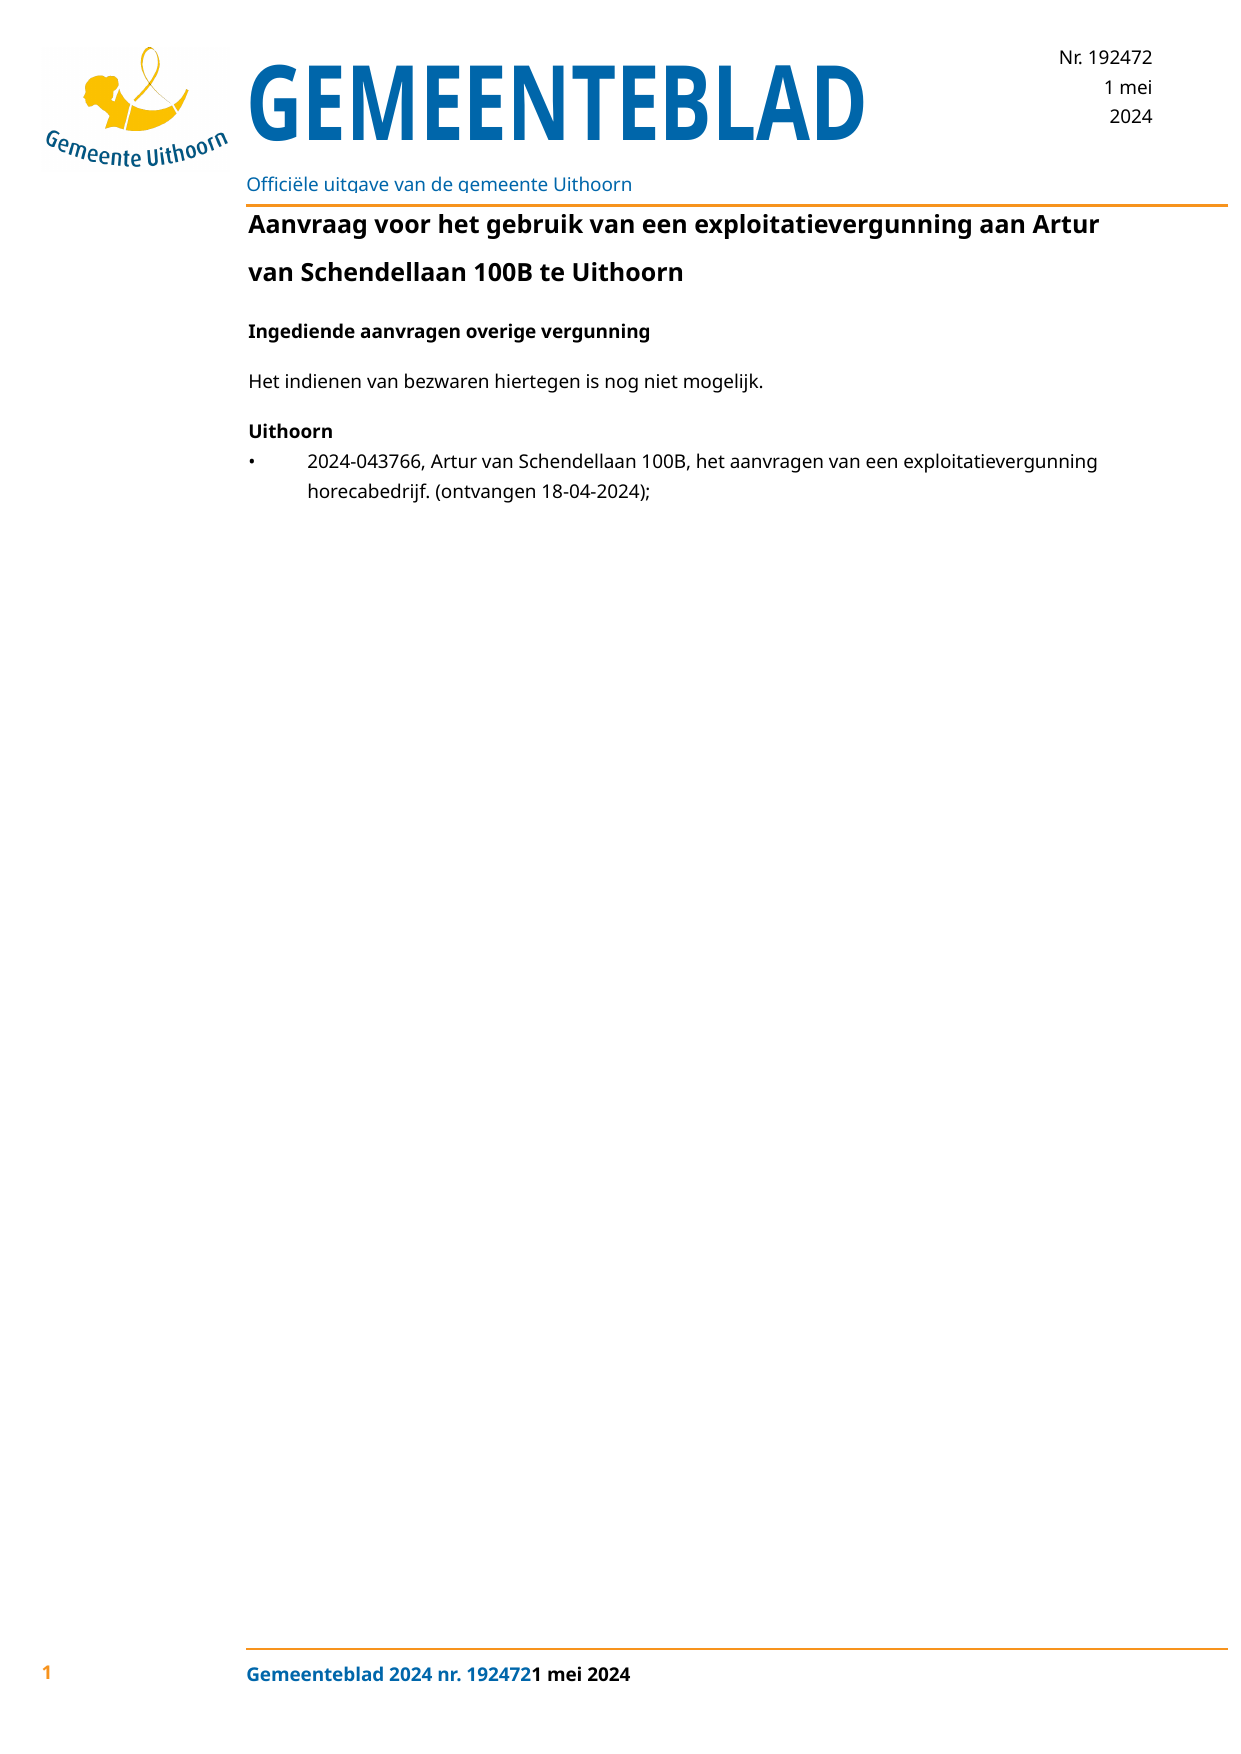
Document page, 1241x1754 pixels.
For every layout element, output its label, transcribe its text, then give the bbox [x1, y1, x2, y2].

list 2024-043766, Artur van Schendellaan 100B, het aanvragen van een exploitatievergunning horecabedrijf. (ontvangen 18-04-2024); [248, 448, 1152, 504]
text Uithoorn [248, 419, 1152, 444]
text Het indienen van bezwaren hiertegen is nog niet mogelijk. [248, 368, 1152, 394]
text Ingediende aanvragen overige vergunning [248, 318, 1152, 344]
picture [41, 47, 231, 172]
text Aanvraag voor het gebruik van een exploitatievergunning aan Artur van Schendellaan 100B te Uithoorn [248, 207, 1152, 288]
